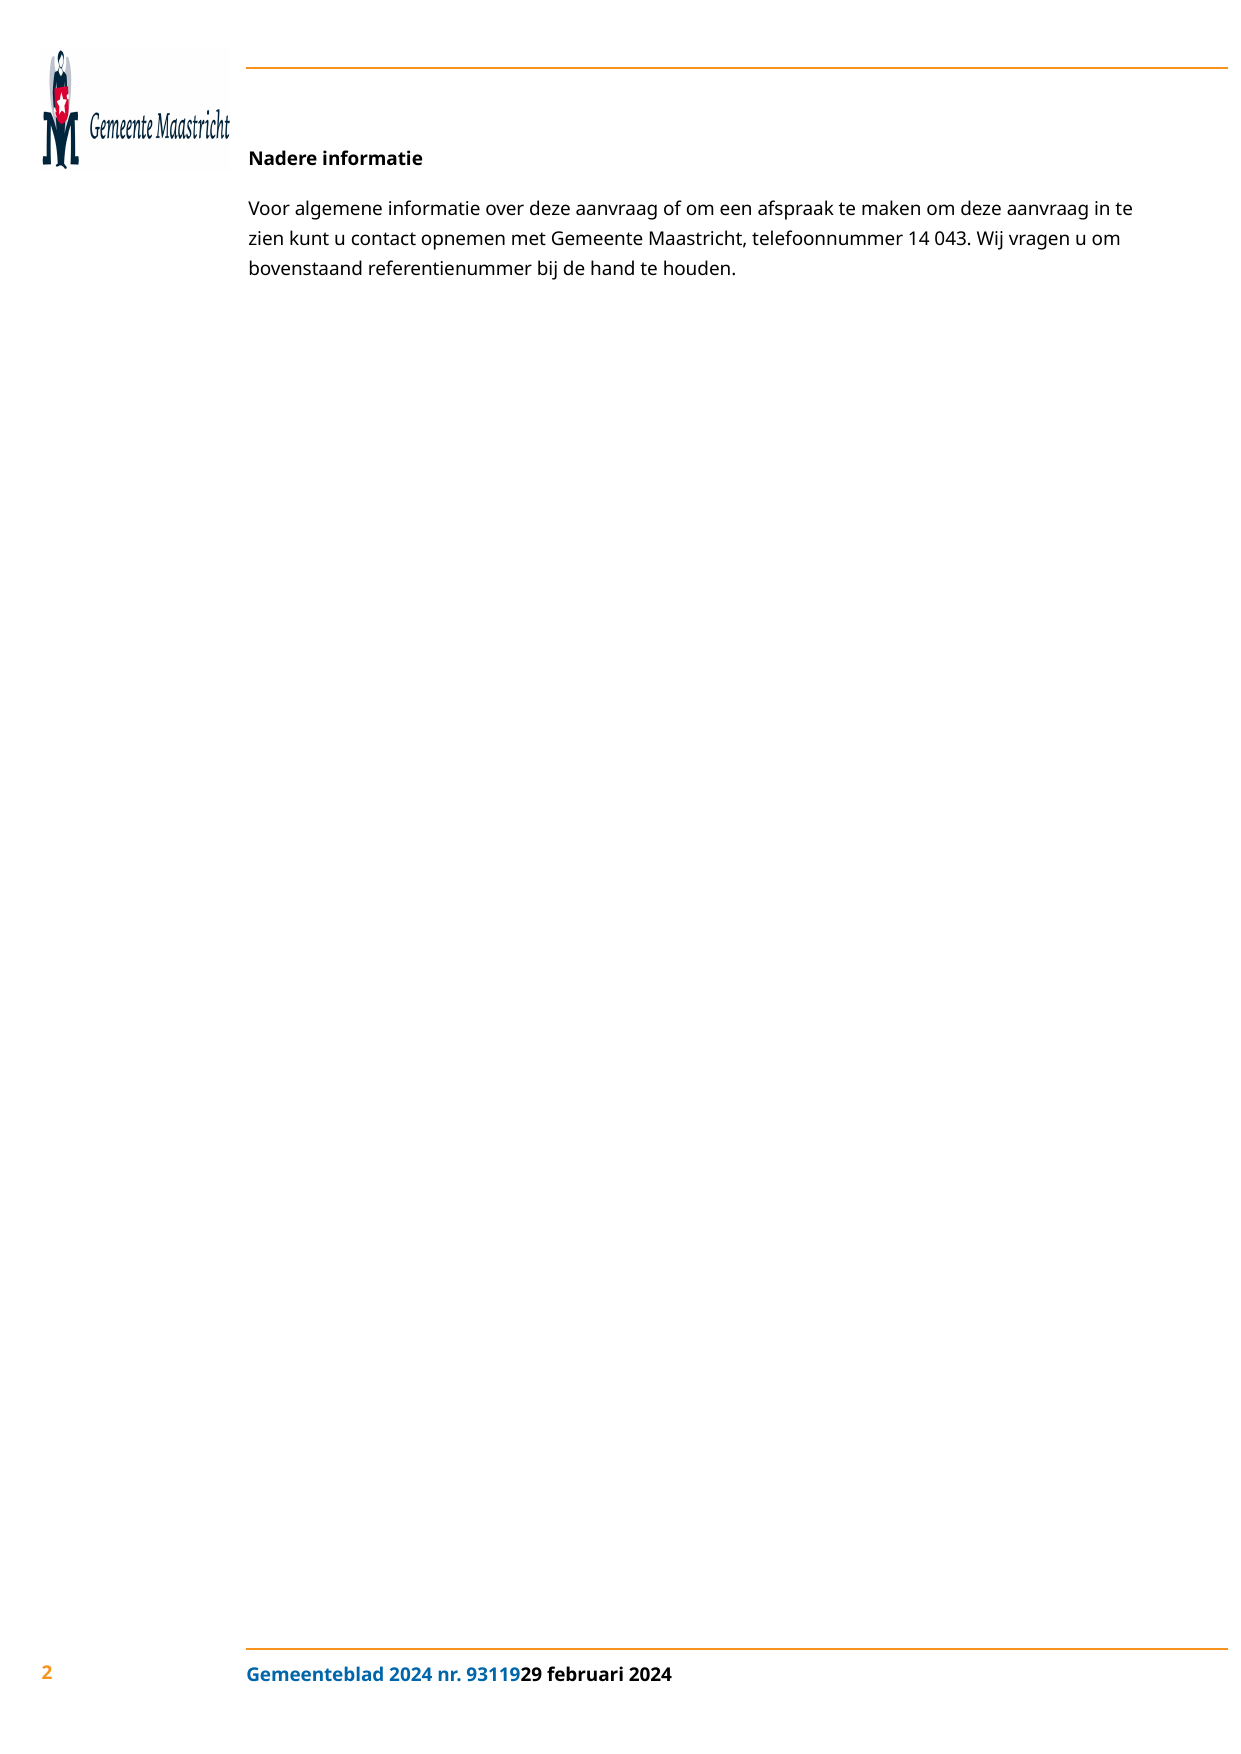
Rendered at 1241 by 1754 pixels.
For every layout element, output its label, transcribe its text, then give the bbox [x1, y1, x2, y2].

picture [41, 47, 231, 172]
text Voor algemene informatie over deze aanvraag of om een afspraak te maken om deze aanvraag in te zien kunt u contact opnemen met Gemeente Maastricht, telefoonnummer 14 043. Wij vragen u om bovenstaand referentienummer bij de hand te houden. [248, 196, 1152, 281]
text Nadere informatie [248, 145, 1152, 171]
